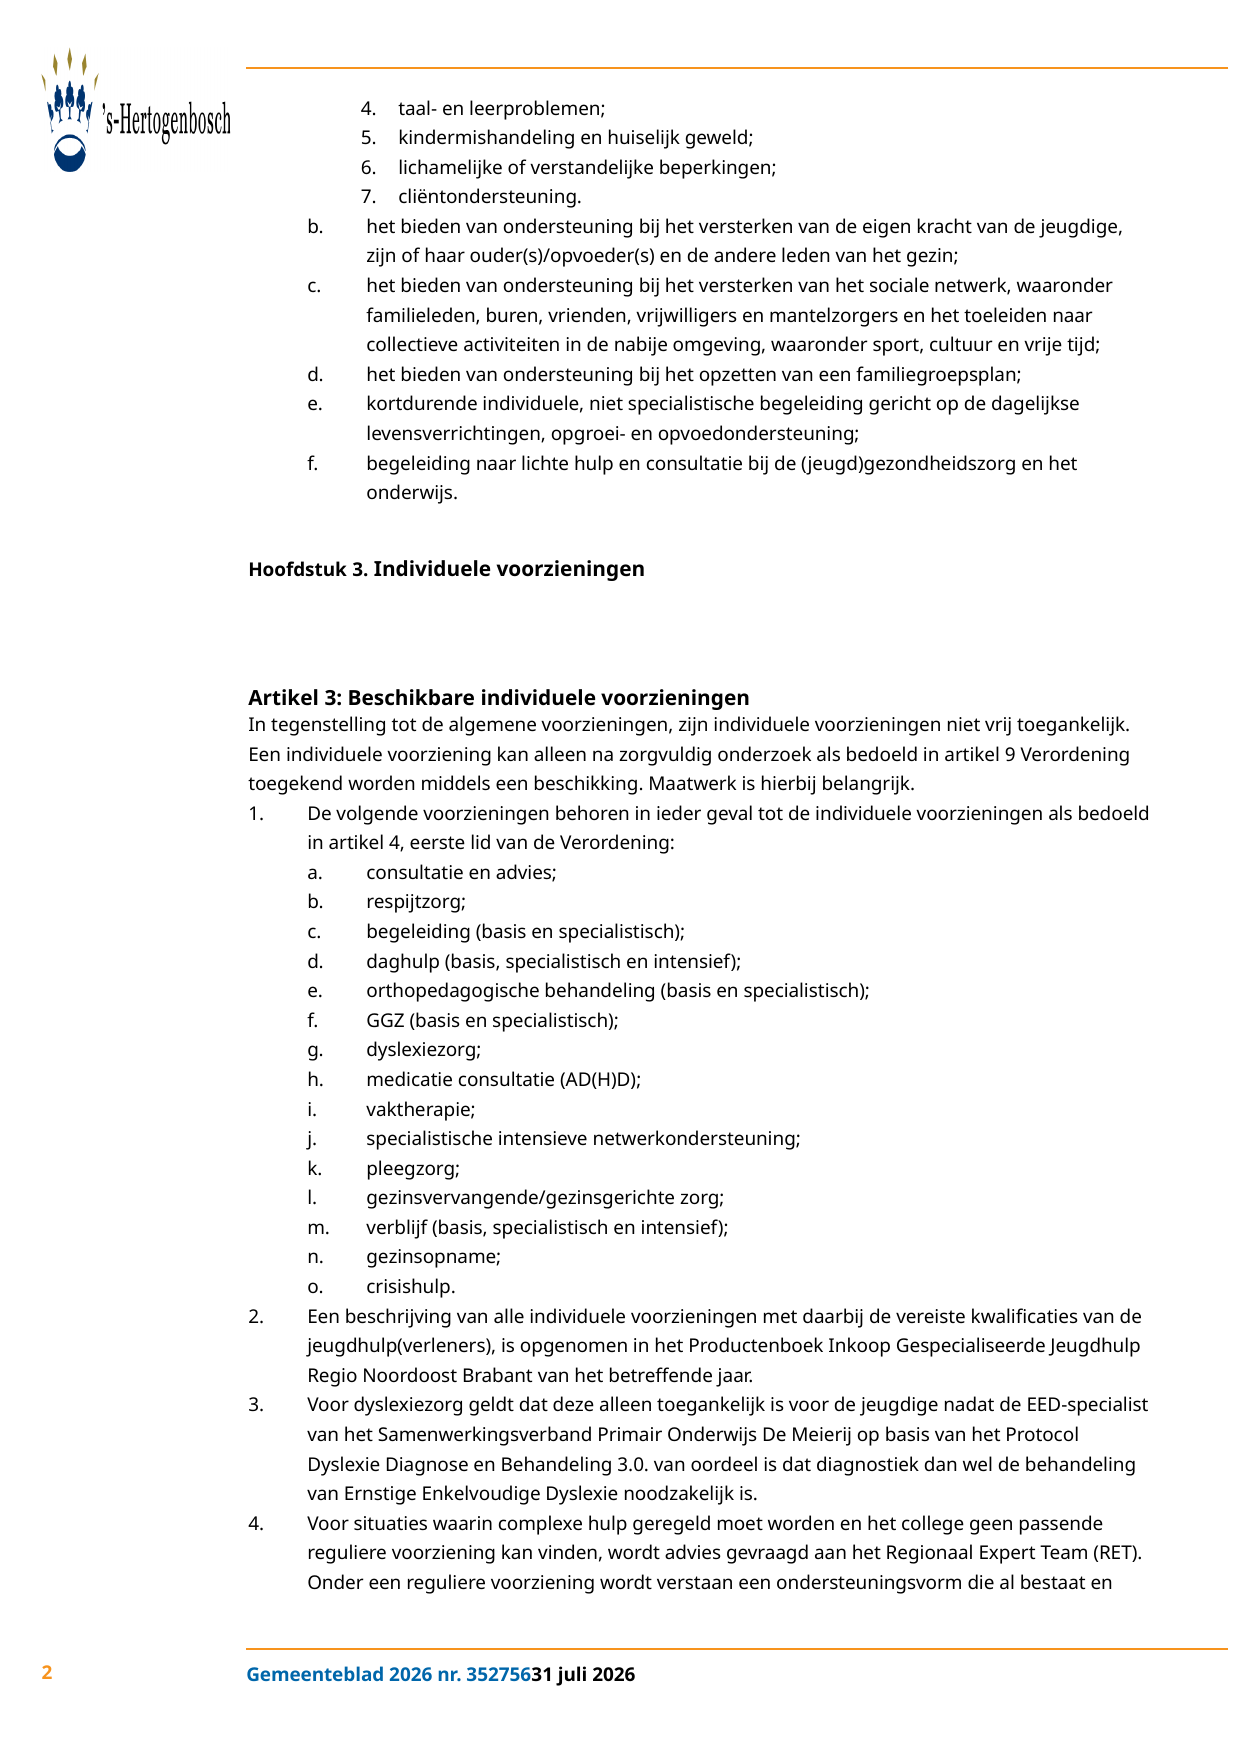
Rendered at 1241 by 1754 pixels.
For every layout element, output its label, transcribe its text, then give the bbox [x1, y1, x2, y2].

list medicatie consultatie (AD(H)D); [307, 1066, 1152, 1092]
text In tegenstelling tot de algemene voorzieningen, zijn individuele voorzieningen niet vrij toegankelijk. Een individuele voorziening kan alleen na zorgvuldig onderzoek als bedoeld in artikel 9 Verordening toegekend worden middels een beschikking. Maatwerk is hierbij belangrijk. [248, 711, 1152, 796]
list Voor dyslexiezorg geldt dat deze alleen toegankelijk is voor de jeugdige nadat de EED-specialist van het Samenwerkingsverband Primair Onderwijs De Meierij op basis van het Protocol Dyslexie Diagnose en Behandeling 3.0. van oordeel is dat diagnostiek dan wel de behandeling van Ernstige Enkelvoudige Dyslexie noodzakelijk is. [248, 1392, 1152, 1506]
list cliëntondersteuning. [361, 183, 1152, 209]
list lichamelijke of verstandelijke beperkingen; [361, 154, 1152, 180]
list GGZ (basis en specialistisch); [307, 1007, 1152, 1033]
list het bieden van ondersteuning bij het versterken van de eigen kracht van de jeugdige, zijn of haar ouder(s)/opvoeder(s) en de andere leden van het gezin; [307, 213, 1152, 268]
text Artikel 3: Beschikbare individuele voorzieningen [248, 683, 1152, 711]
list orthopedagogische behandeling (basis en specialistisch); [307, 977, 1152, 1003]
list taal- en leerproblemen; [361, 95, 1152, 121]
list daghulp (basis, specialistisch en intensief); [307, 948, 1152, 973]
list gezinsvervangende/gezinsgerichte zorg; [307, 1184, 1152, 1210]
list kortdurende individuele, niet specialistische begeleiding gericht op de dagelijkse levensverrichtingen, opgroei- en opvoedondersteuning; [307, 391, 1152, 446]
list het bieden van ondersteuning bij het versterken van het sociale netwerk, waaronder familieleden, buren, vrienden, vrijwilligers en mantelzorgers en het toeleiden naar collectieve activiteiten in de nabije omgeving, waaronder sport, cultuur en vrije tijd; [307, 272, 1152, 357]
list Voor situaties waarin complexe hulp geregeld moet worden en het college geen passende reguliere voorziening kan vinden, wordt advies gevraagd aan het Regionaal Expert Team (RET). Onder een reguliere voorziening wordt verstaan een ondersteuningsvorm die al bestaat en [248, 1510, 1152, 1595]
list begeleiding naar lichte hulp en consultatie bij de (jeugd)gezondheidszorg en het onderwijs. [307, 450, 1152, 505]
list dyslexiezorg; [307, 1037, 1152, 1062]
text Hoofdstuk 3. Individuele voorzieningen [248, 554, 1152, 583]
list gezinsopname; [307, 1244, 1152, 1269]
list pleegzorg; [307, 1155, 1152, 1181]
picture [41, 47, 231, 172]
list verblijf (basis, specialistisch en intensief); [307, 1214, 1152, 1240]
list kindermishandeling en huiselijk geweld; [361, 124, 1152, 150]
list specialistische intensieve netwerkondersteuning; [307, 1125, 1152, 1151]
list consultatie en advies; [307, 859, 1152, 885]
list respijtzorg; [307, 889, 1152, 914]
list Een beschrijving van alle individuele voorzieningen met daarbij de vereiste kwalificaties van de jeugdhulp(verleners), is opgenomen in het Productenboek Inkoop Gespecialiseerde Jeugdhulp Regio Noordoost Brabant van het betreffende jaar. [248, 1303, 1152, 1388]
list vaktherapie; [307, 1096, 1152, 1121]
list crisishulp. [307, 1273, 1152, 1299]
list het bieden van ondersteuning bij het opzetten van een familiegroepsplan; [307, 361, 1152, 387]
list De volgende voorzieningen behoren in ieder geval tot de individuele voorzieningen als bedoeld in artikel 4, eerste lid van de Verordening: [248, 800, 1152, 855]
list begeleiding (basis en specialistisch); [307, 918, 1152, 944]
